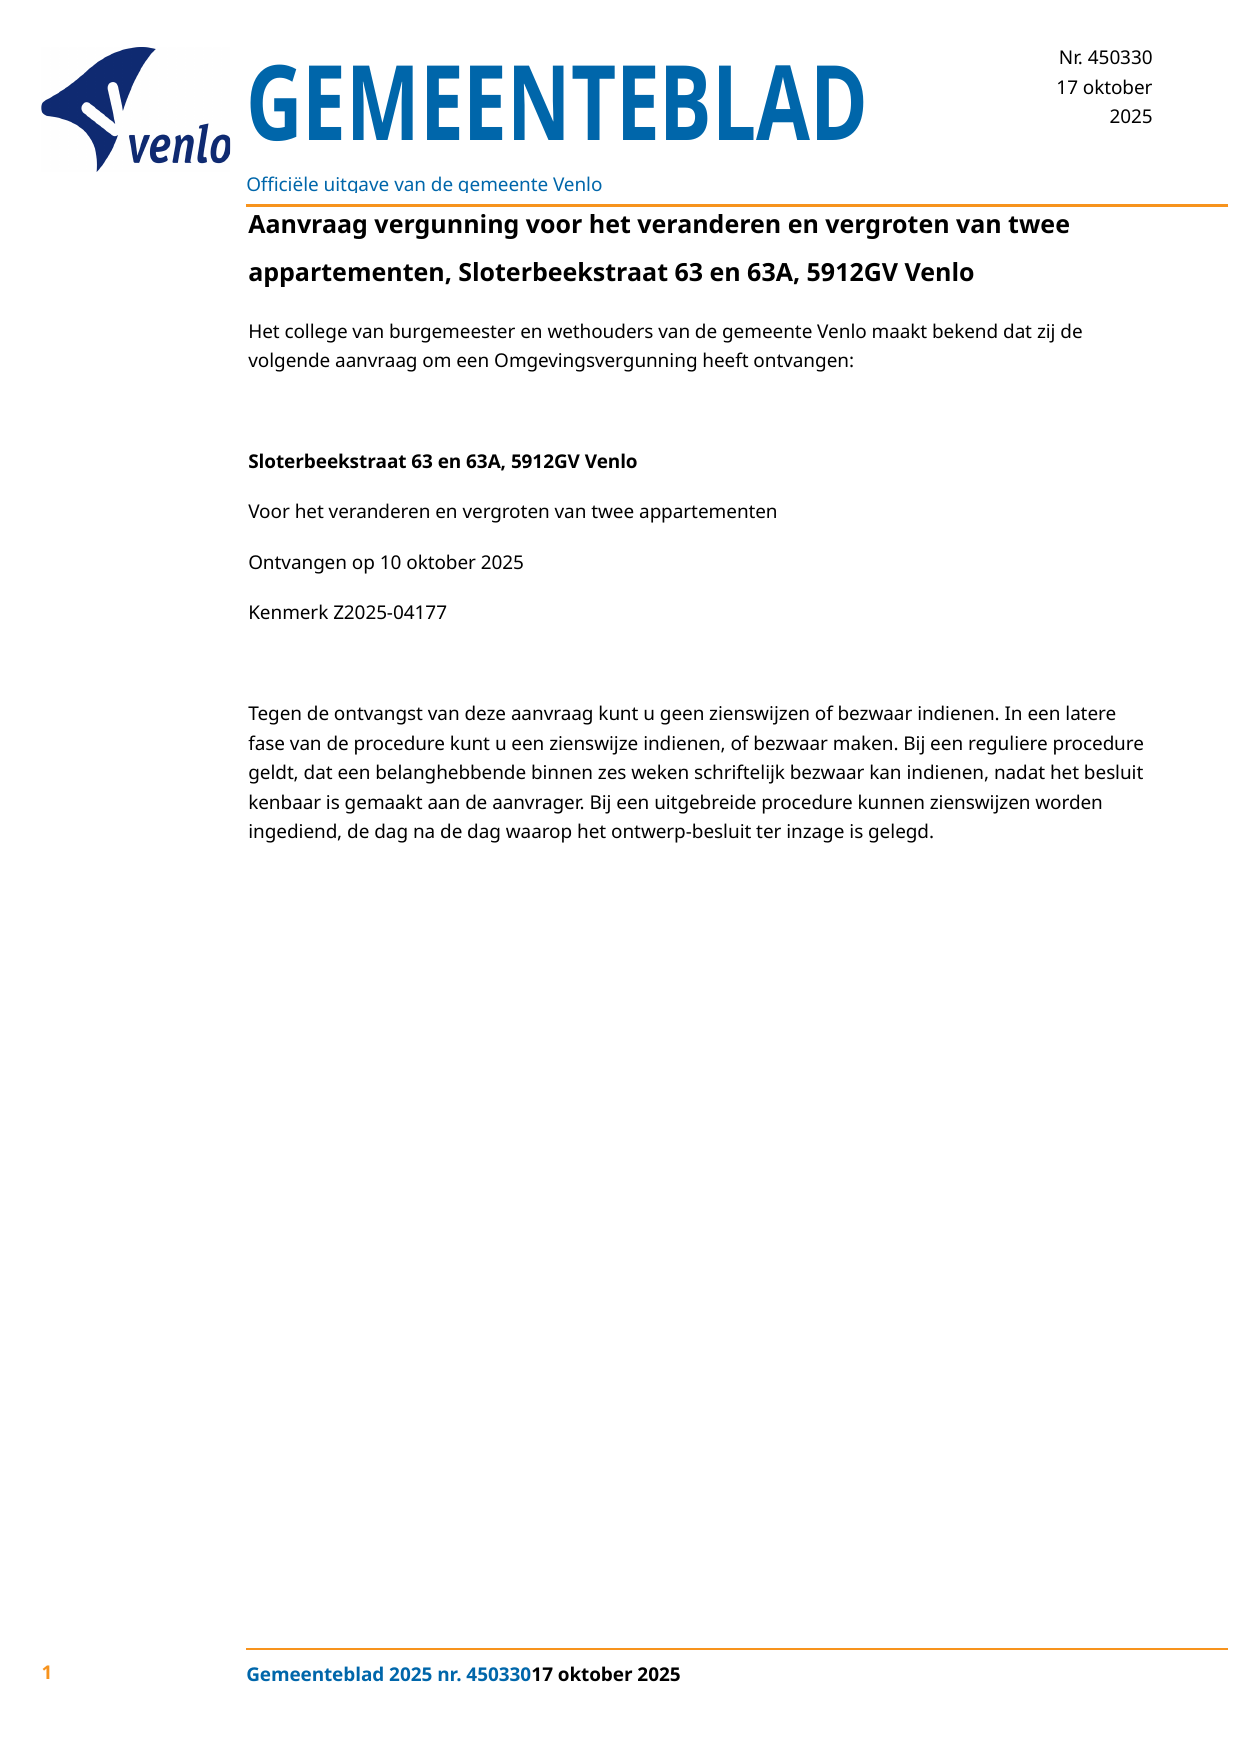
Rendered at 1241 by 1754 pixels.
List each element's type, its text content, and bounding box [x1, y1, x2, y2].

text Ontvangen op 10 oktober 2025 [248, 549, 1152, 575]
text Het college van burgemeester en wethouders van de gemeente Venlo maakt bekend dat zij de volgende aanvraag om een Omgevingsvergunning heeft ontvangen: [248, 318, 1152, 373]
text Aanvraag vergunning voor het veranderen en vergroten van twee appartementen, Sloterbeekstraat 63 en 63A, 5912GV Venlo [248, 207, 1152, 288]
text Voor het veranderen en vergroten van twee appartementen [248, 499, 1152, 524]
text Kenmerk Z2025-04177 [248, 599, 1152, 625]
text Tegen de ontvangst van deze aanvraag kunt u geen zienswijzen of bezwaar indienen. In een latere fase van de procedure kunt u een zienswijze indienen, of bezwaar maken. Bij een reguliere procedure geldt, dat een belanghebbende binnen zes weken schriftelijk bezwaar kan indienen, nadat het besluit kenbaar is gemaakt aan de aanvrager. Bij een uitgebreide procedure kunnen zienswijzen worden ingediend, de dag na de dag waarop het ontwerp-besluit ter inzage is gelegd. [248, 700, 1152, 844]
text Sloterbeekstraat 63 en 63A, 5912GV Venlo [248, 448, 1152, 474]
picture [41, 47, 231, 172]
